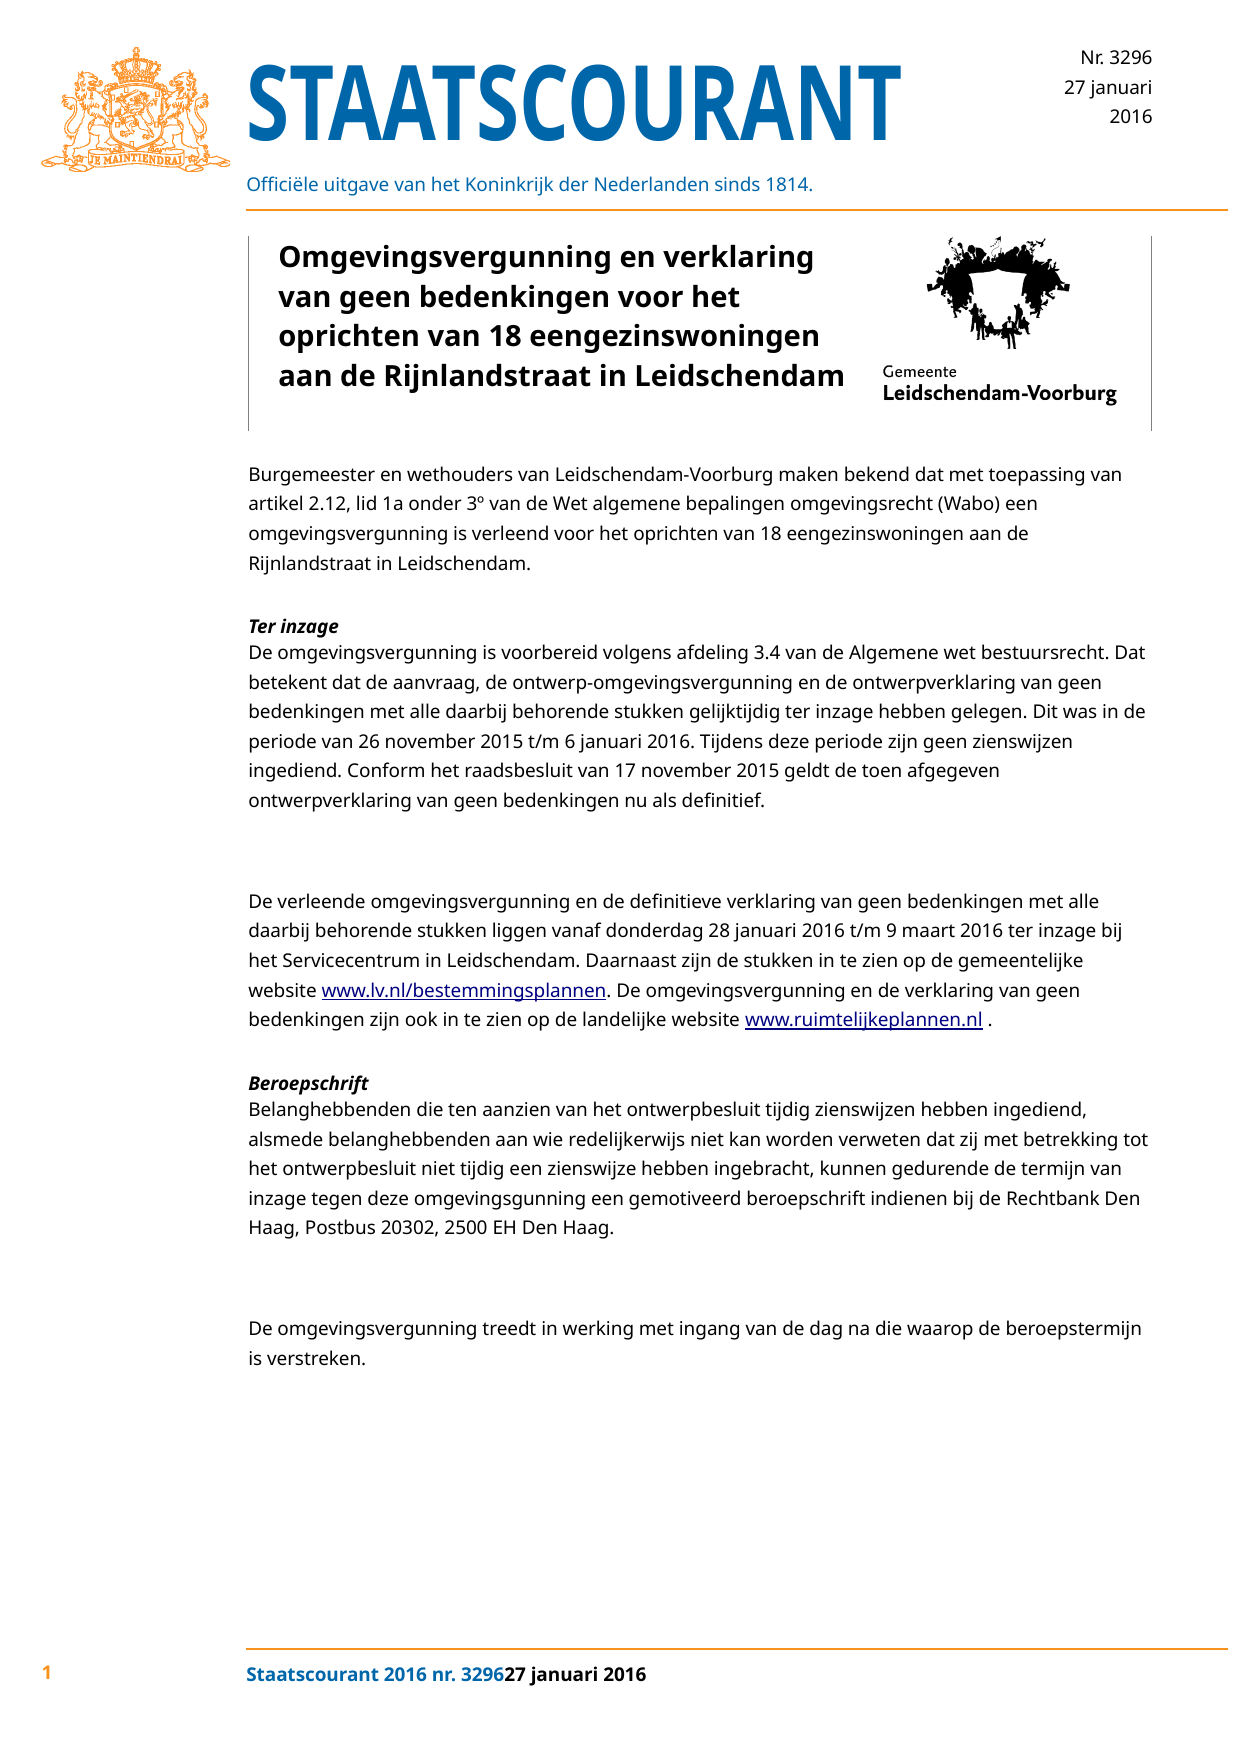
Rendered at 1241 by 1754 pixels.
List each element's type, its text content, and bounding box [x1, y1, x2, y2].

text Beroepschrift [248, 1070, 1152, 1096]
text Ter inzage [248, 614, 1152, 639]
text De verleende omgevingsvergunning en de definitieve verklaring van geen bedenkingen met alle daarbij behorende stukken liggen vanaf donderdag 28 januari 2016 t/m 9 maart 2016 ter inzage bij het Servicecentrum in Leidschendam. Daarnaast zijn de stukken in te zien op de gemeentelijke website www.lv.nl/bestemmingsplannen. De omgevingsvergunning en de verklaring van geen bedenkingen zijn ook in te zien op de landelijke website www.ruimtelijkeplannen.nl . [248, 888, 1152, 1032]
picture [882, 236, 1119, 406]
text De omgevingsvergunning treedt in werking met ingang van de dag na die waarop de beroepstermijn is verstreken. [248, 1315, 1152, 1371]
table_header Omgevingsvergunning en verklaring van geen bedenkingen voor het oprichten van 18 eengezinswoningen aan de Rijnlandstraat in Leidschendam [249, 236, 850, 431]
text Burgemeester en wethouders van Leidschendam-Voorburg maken bekend dat met toepassing van artikel 2.12, lid 1a onder 3º van de Wet algemene bepalingen omgevingsrecht (Wabo) een omgevingsvergunning is verleend voor het oprichten van 18 eengezinswoningen aan de Rijnlandstraat in Leidschendam. [248, 461, 1152, 575]
text De omgevingsvergunning is voorbereid volgens afdeling 3.4 van de Algemene wet bestuursrecht. Dat betekent dat de aanvraag, de ontwerp-omgevingsvergunning en de ontwerpverklaring van geen bedenkingen met alle daarbij behorende stukken gelijktijdig ter inzage hebben gelegen. Dit was in de periode van 26 november 2015 t/m 6 januari 2016. Tijdens deze periode zijn geen zienswijzen ingediend. Conform het raadsbesluit van 17 november 2015 geldt de toen afgegeven ontwerpverklaring van geen bedenkingen nu als definitief. [248, 639, 1152, 813]
table_header [850, 236, 1151, 431]
text Belanghebbenden die ten aanzien van het ontwerpbesluit tijdig zienswijzen hebben ingediend, alsmede belanghebbenden aan wie redelijkerwijs niet kan worden verweten dat zij met betrekking tot het ontwerpbesluit niet tijdig een zienswijze hebben ingebracht, kunnen gedurende de termijn van inzage tegen deze omgevingsgunning een gemotiveerd beroepschrift indienen bij de Rechtbank Den Haag, Postbus 20302, 2500 EH Den Haag. [248, 1096, 1152, 1240]
picture [41, 47, 231, 172]
